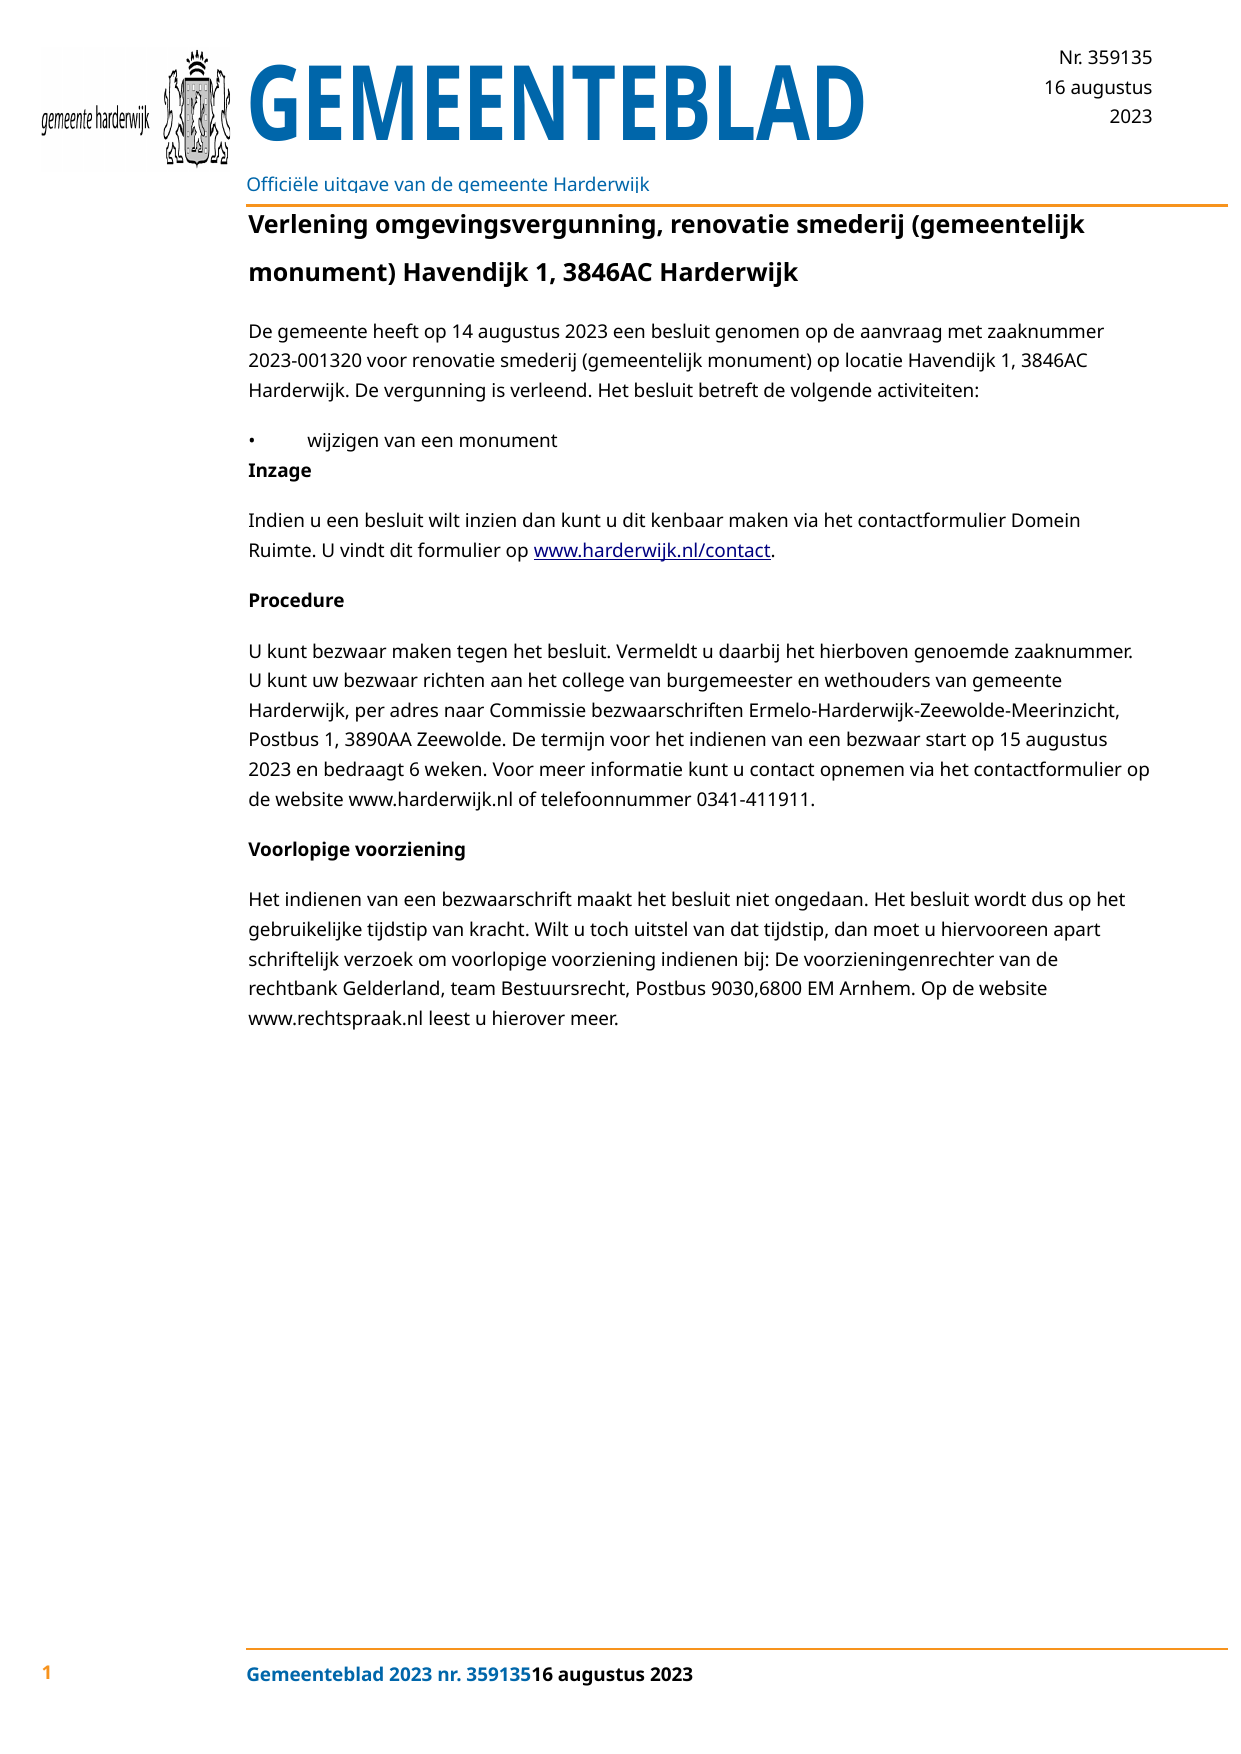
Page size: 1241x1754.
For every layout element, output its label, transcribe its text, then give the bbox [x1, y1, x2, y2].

text De gemeente heeft op 14 augustus 2023 een besluit genomen op de aanvraag met zaaknummer 2023-001320 voor renovatie smederij (gemeentelijk monument) op locatie Havendijk 1, 3846AC Harderwijk. De vergunning is verleend. Het besluit betreft de volgende activiteiten: [248, 318, 1152, 403]
text Indien u een besluit wilt inzien dan kunt u dit kenbaar maken via het contactformulier Domein Ruimte. U vindt dit formulier op www.harderwijk.nl/contact. [248, 507, 1152, 563]
text Inzage [248, 457, 1152, 483]
text U kunt bezwaar maken tegen het besluit. Vermeldt u daarbij het hierboven genoemde zaaknummer. U kunt uw bezwaar richten aan het college van burgemeester en wethouders van gemeente Harderwijk, per adres naar Commissie bezwaarschriften Ermelo-Harderwijk-Zeewolde-Meerinzicht, Postbus 1, 3890AA Zeewolde. De termijn voor het indienen van een bezwaar start op 15 augustus 2023 en bedraagt 6 weken. Voor meer informatie kunt u contact opnemen via het contactformulier op de website www.harderwijk.nl of telefoonnummer 0341-411911. [248, 638, 1152, 812]
text Het indienen van een bezwaarschrift maakt het besluit niet ongedaan. Het besluit wordt dus op het gebruikelijke tijdstip van kracht. Wilt u toch uitstel van dat tijdstip, dan moet u hiervooreen apart schriftelijk verzoek om voorlopige voorziening indienen bij: De voorzieningenrechter van de rechtbank Gelderland, team Bestuursrecht, Postbus 9030,6800 EM Arnhem. Op de website www.rechtspraak.nl leest u hierover meer. [248, 887, 1152, 1031]
text Procedure [248, 587, 1152, 613]
text Voorlopige voorziening [248, 836, 1152, 862]
picture [41, 47, 231, 172]
list wijzigen van een monument [248, 427, 1152, 453]
text Verlening omgevingsvergunning, renovatie smederij (gemeentelijk monument) Havendijk 1, 3846AC Harderwijk [248, 207, 1152, 288]
